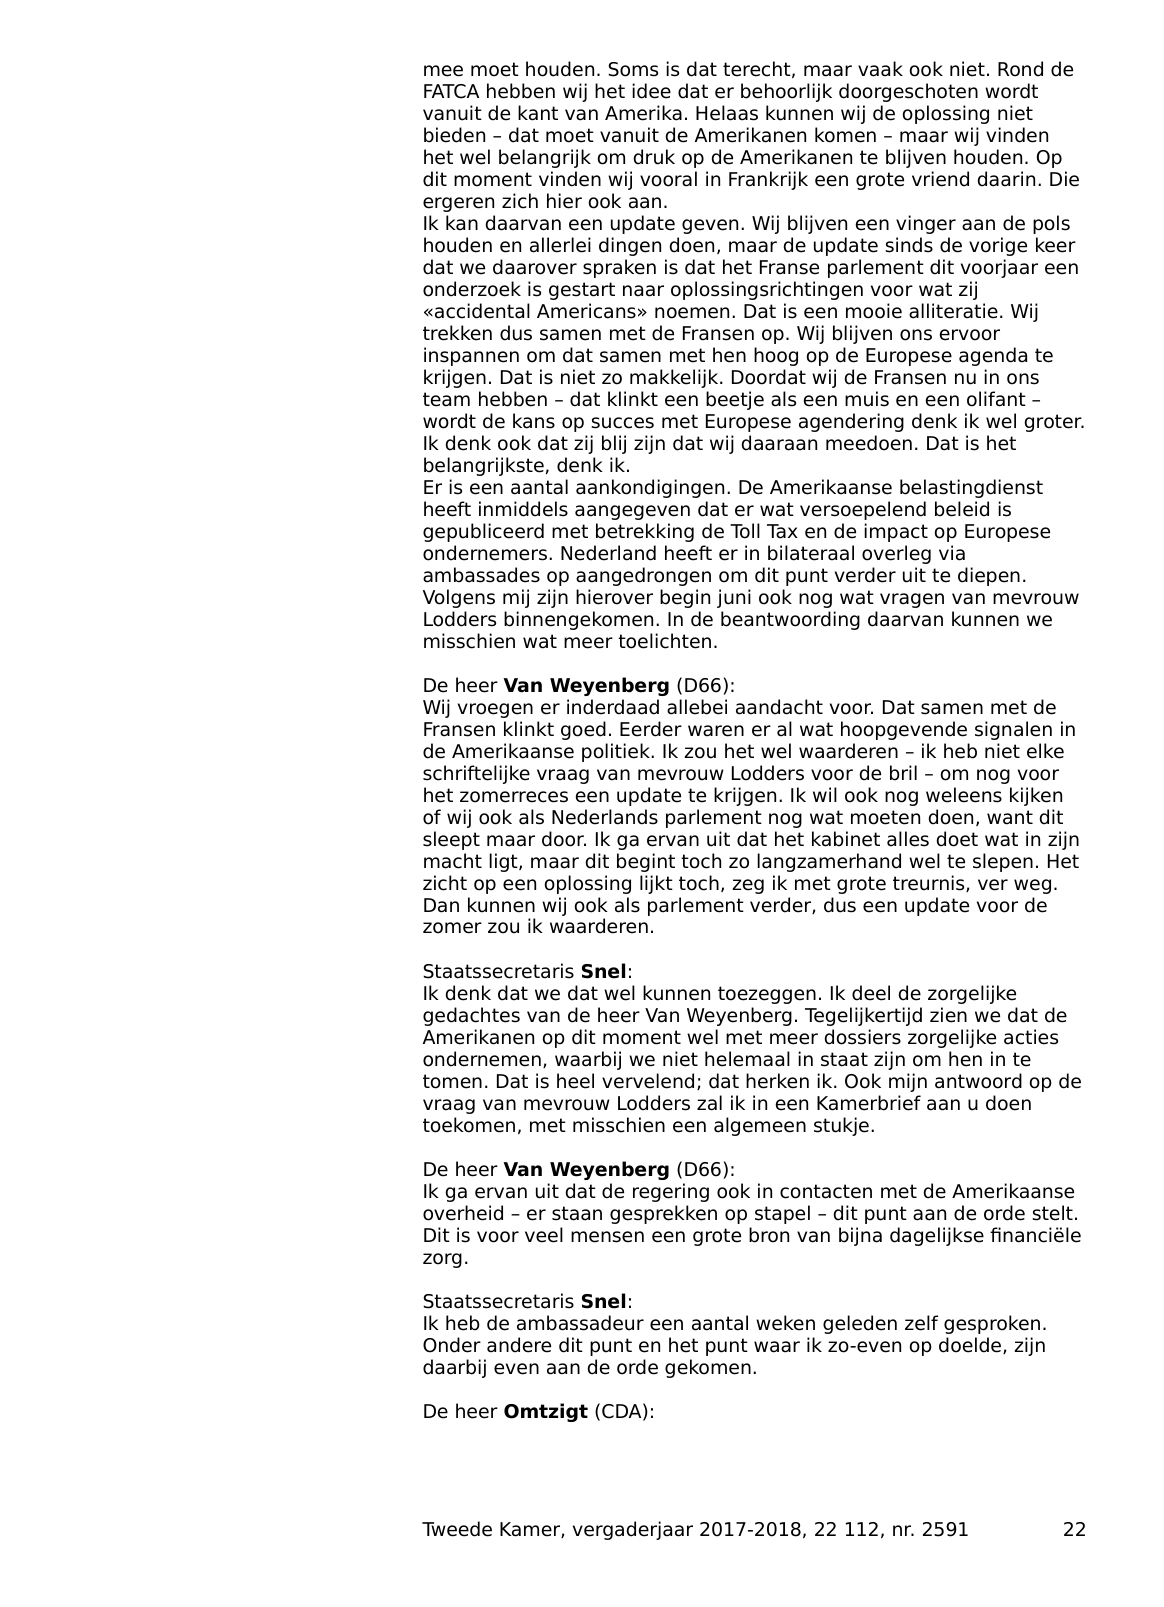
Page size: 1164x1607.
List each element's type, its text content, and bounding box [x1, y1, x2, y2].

text Ik kan daarvan een update geven. Wij blijven een vinger aan de pols houden en allerlei dingen doen, maar de update sinds de vorige keer dat we daarover spraken is dat het Franse parlement dit voorjaar een onderzoek is gestart naar oplossingsrichtingen voor wat zij «accidental Americans» noemen. Dat is een mooie alliteratie. Wij trekken dus samen met de Fransen op. Wij blijven ons ervoor inspannen om dat samen met hen hoog op de Europese agenda te krijgen. Dat is niet zo makkelijk. Doordat wij de Fransen nu in ons team hebben – dat klinkt een beetje als een muis en een olifant – wordt de kans op succes met Europese agendering denk ik wel groter. Ik denk ook dat zij blij zijn dat wij daaraan meedoen. Dat is het belangrijkste, denk ik. [422, 213, 1087, 477]
text Ik ga ervan uit dat de regering ook in contacten met de Amerikaanse overheid – er staan gesprekken op stapel – dit punt aan de orde stelt. Dit is voor veel mensen een grote bron van bijna dagelijkse financiële zorg. [422, 1181, 1087, 1268]
text Staatssecretaris Snel: [422, 1291, 1087, 1313]
text De heer Van Weyenberg (D66): [422, 675, 1087, 697]
text Staatssecretaris Snel: [422, 961, 1087, 983]
text mee moet houden. Soms is dat terecht, maar vaak ook niet. Rond de FATCA hebben wij het idee dat er behoorlijk doorgeschoten wordt vanuit de kant van Amerika. Helaas kunnen wij de oplossing niet bieden – dat moet vanuit de Amerikanen komen – maar wij vinden het wel belangrijk om druk op de Amerikanen te blijven houden. Op dit moment vinden wij vooral in Frankrijk een grote vriend daarin. Die ergeren zich hier ook aan. [422, 59, 1087, 213]
text Er is een aantal aankondigingen. De Amerikaanse belastingdienst heeft inmiddels aangegeven dat er wat versoepelend beleid is gepubliceerd met betrekking de Toll Tax en de impact op Europese ondernemers. Nederland heeft er in bilateraal overleg via ambassades op aangedrongen om dit punt verder uit te diepen. Volgens mij zijn hierover begin juni ook nog wat vragen van mevrouw Lodders binnengekomen. In de beantwoording daarvan kunnen we misschien wat meer toelichten. [422, 477, 1087, 652]
text De heer Van Weyenberg (D66): [422, 1159, 1087, 1181]
text De heer Omtzigt (CDA): [422, 1401, 1087, 1423]
text Ik heb de ambassadeur een aantal weken geleden zelf gesproken. Onder andere dit punt en het punt waar ik zo-even op doelde, zijn daarbij even aan de orde gekomen. [422, 1313, 1087, 1379]
text Ik denk dat we dat wel kunnen toezeggen. Ik deel de zorgelijke gedachtes van de heer Van Weyenberg. Tegelijkertijd zien we dat de Amerikanen op dit moment wel met meer dossiers zorgelijke acties ondernemen, waarbij we niet helemaal in staat zijn om hen in te tomen. Dat is heel vervelend; dat herken ik. Ook mijn antwoord op de vraag van mevrouw Lodders zal ik in een Kamerbrief aan u doen toekomen, met misschien een algemeen stukje. [422, 983, 1087, 1136]
text Wij vroegen er inderdaad allebei aandacht voor. Dat samen met de Fransen klinkt goed. Eerder waren er al wat hoopgevende signalen in de Amerikaanse politiek. Ik zou het wel waarderen – ik heb niet elke schriftelijke vraag van mevrouw Lodders voor de bril – om nog voor het zomerreces een update te krijgen. Ik wil ook nog weleens kijken of wij ook als Nederlands parlement nog wat moeten doen, want dit sleept maar door. Ik ga ervan uit dat het kabinet alles doet wat in zijn macht ligt, maar dit begint toch zo langzamerhand wel te slepen. Het zicht op een oplossing lijkt toch, zeg ik met grote treurnis, ver weg. Dan kunnen wij ook als parlement verder, dus een update voor de zomer zou ik waarderen. [422, 697, 1087, 938]
